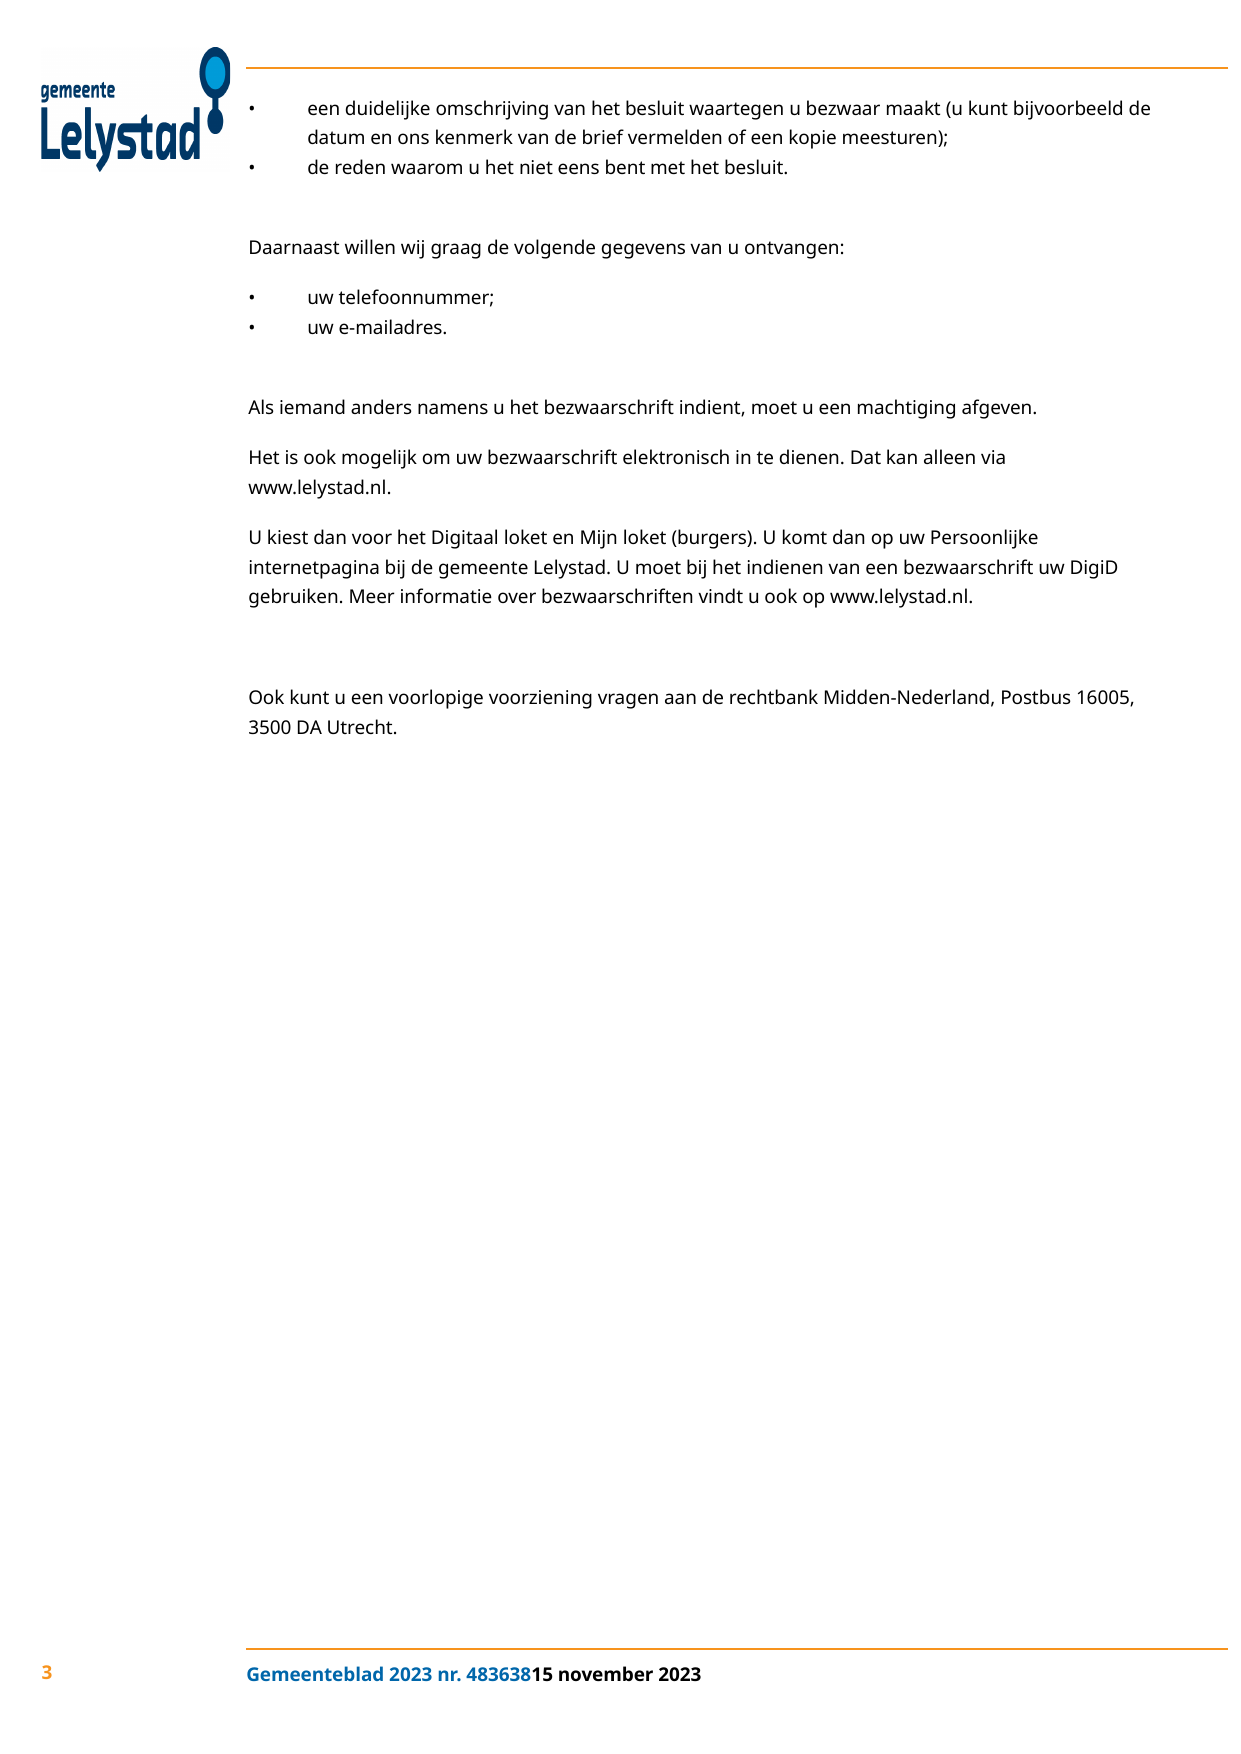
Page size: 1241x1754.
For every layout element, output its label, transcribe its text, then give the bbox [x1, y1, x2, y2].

list uw telefoonnummer; [248, 284, 1152, 310]
text Als iemand anders namens u het bezwaarschrift indient, moet u een machtiging afgeven. [248, 394, 1152, 420]
text Het is ook mogelijk om uw bezwaarschrift elektronisch in te dienen. Dat kan alleen via www.lelystad.nl. [248, 444, 1152, 500]
text Daarnaast willen wij graag de volgende gegevens van u ontvangen: [248, 234, 1152, 260]
picture [41, 47, 231, 172]
text U kiest dan voor het Digitaal loket en Mijn loket (burgers). U komt dan op uw Persoonlijke internetpagina bij de gemeente Lelystad. U moet bij het indienen van een bezwaarschrift uw DigiD gebruiken. Meer informatie over bezwaarschriften vindt u ook op www.lelystad.nl. [248, 524, 1152, 609]
list een duidelijke omschrijving van het besluit waartegen u bezwaar maakt (u kunt bijvoorbeeld de datum en ons kenmerk van de brief vermelden of een kopie meesturen); [248, 95, 1152, 150]
list de reden waarom u het niet eens bent met het besluit. [248, 154, 1152, 180]
list uw e-mailadres. [248, 314, 1152, 340]
text Ook kunt u een voorlopige voorziening vragen aan de rechtbank Midden-Nederland, Postbus 16005, 3500 DA Utrecht. [248, 684, 1152, 740]
